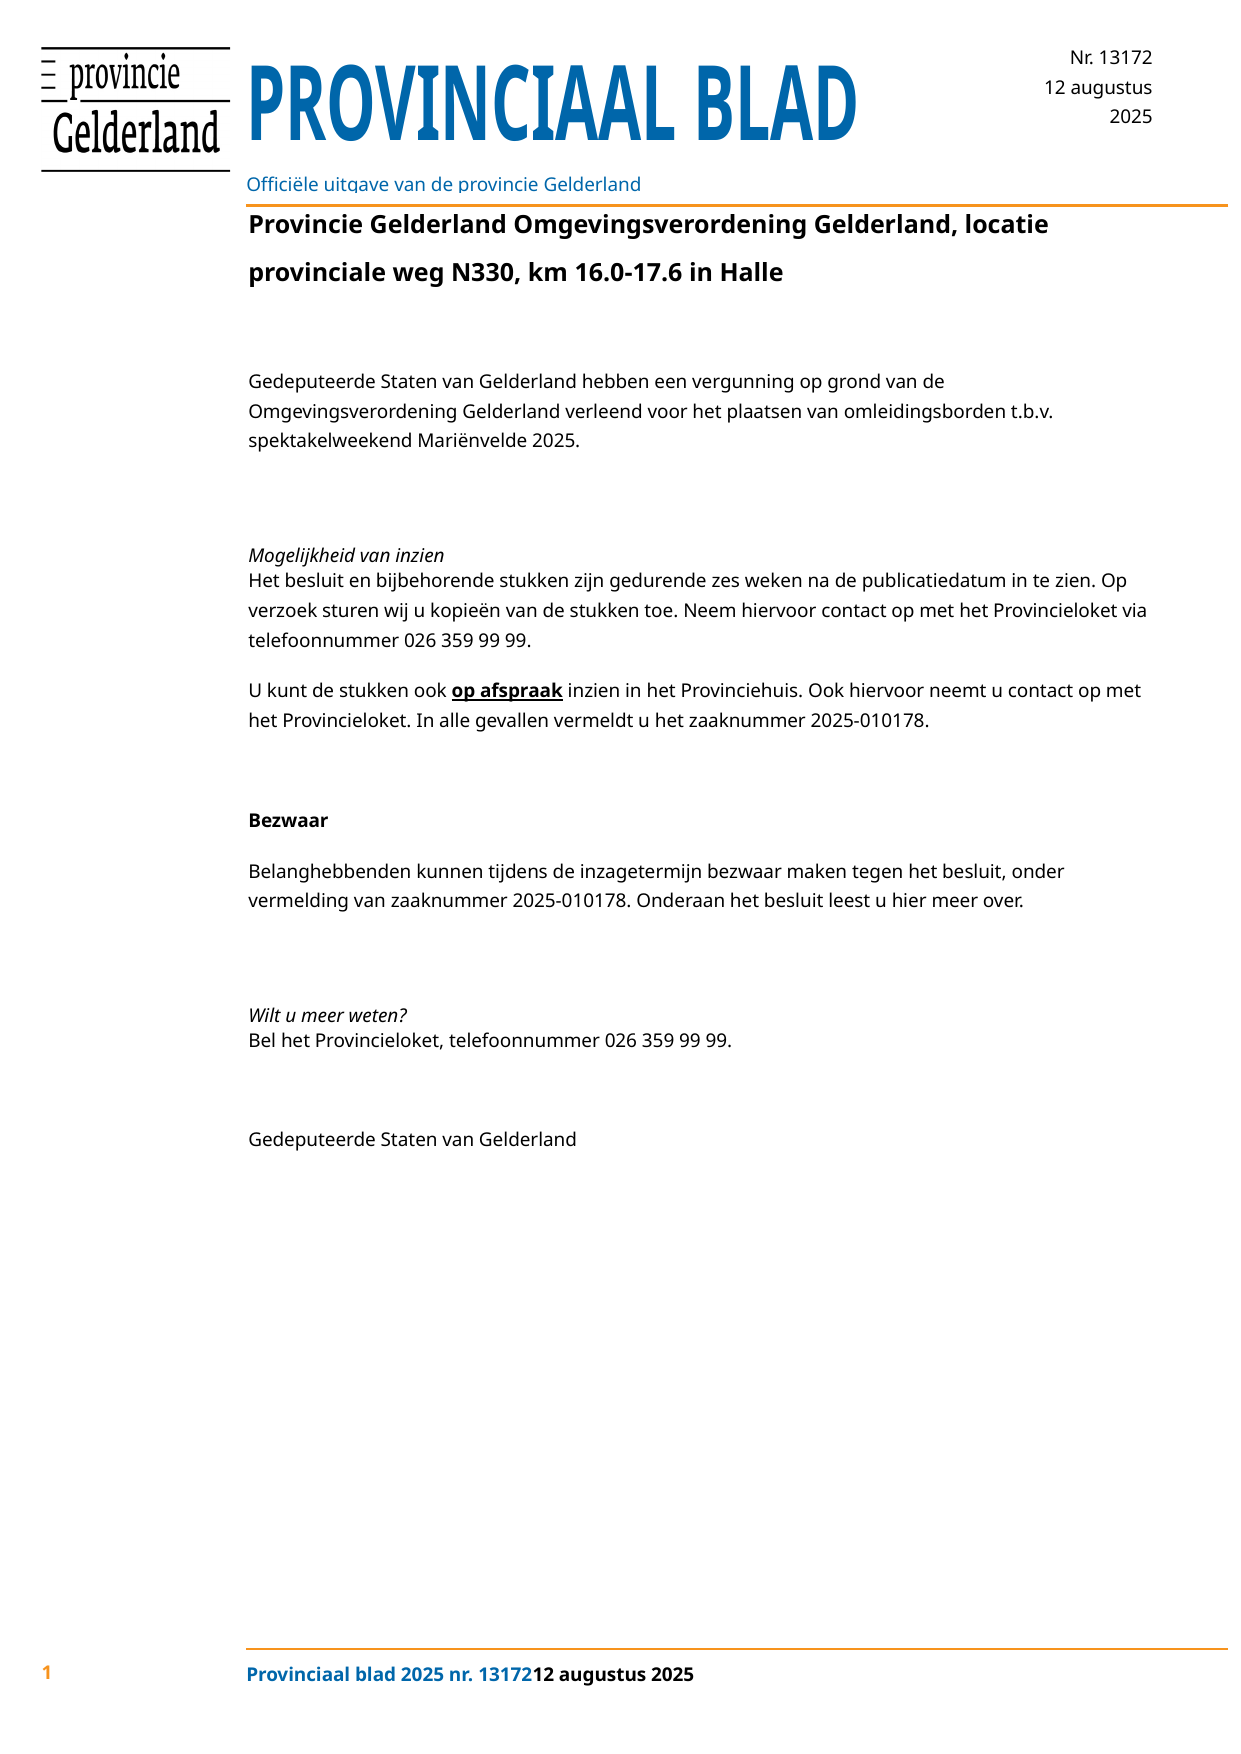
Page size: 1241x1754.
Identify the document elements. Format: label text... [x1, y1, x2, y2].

text Wilt u meer weten? [248, 1002, 1152, 1028]
text Het besluit en bijbehorende stukken zijn gedurende zes weken na de publicatiedatum in te zien. Op verzoek sturen wij u kopieën van de stukken toe. Neem hiervoor contact op met het Provincieloket via telefoonnummer 026 359 99 99. [248, 568, 1152, 652]
text Gedeputeerde Staten van Gelderland hebben een vergunning op grond van de Omgevingsverordening Gelderland verleend voor het plaatsen van omleidingsborden t.b.v. spektakelweekend Mariënvelde 2025. [248, 368, 1152, 453]
text U kunt de stukken ook op afspraak inzien in het Provinciehuis. Ook hiervoor neemt u contact op met het Provincieloket. In alle gevallen vermeldt u het zaaknummer 2025-010178. [248, 677, 1152, 732]
text Bezwaar [248, 808, 1152, 833]
text Mogelijkheid van inzien [248, 542, 1152, 568]
text Provincie Gelderland Omgevingsverordening Gelderland, locatie provinciale weg N330, km 16.0-17.6 in Halle [248, 207, 1152, 288]
text Bel het Provincieloket, telefoonnummer 026 359 99 99. [248, 1028, 1152, 1053]
text Gedeputeerde Staten van Gelderland [248, 1126, 1152, 1152]
picture [41, 47, 231, 172]
text Belanghebbenden kunnen tijdens de inzagetermijn bezwaar maken tegen het besluit, onder vermelding van zaaknummer 2025-010178. Onderaan het besluit leest u hier meer over. [248, 858, 1152, 913]
